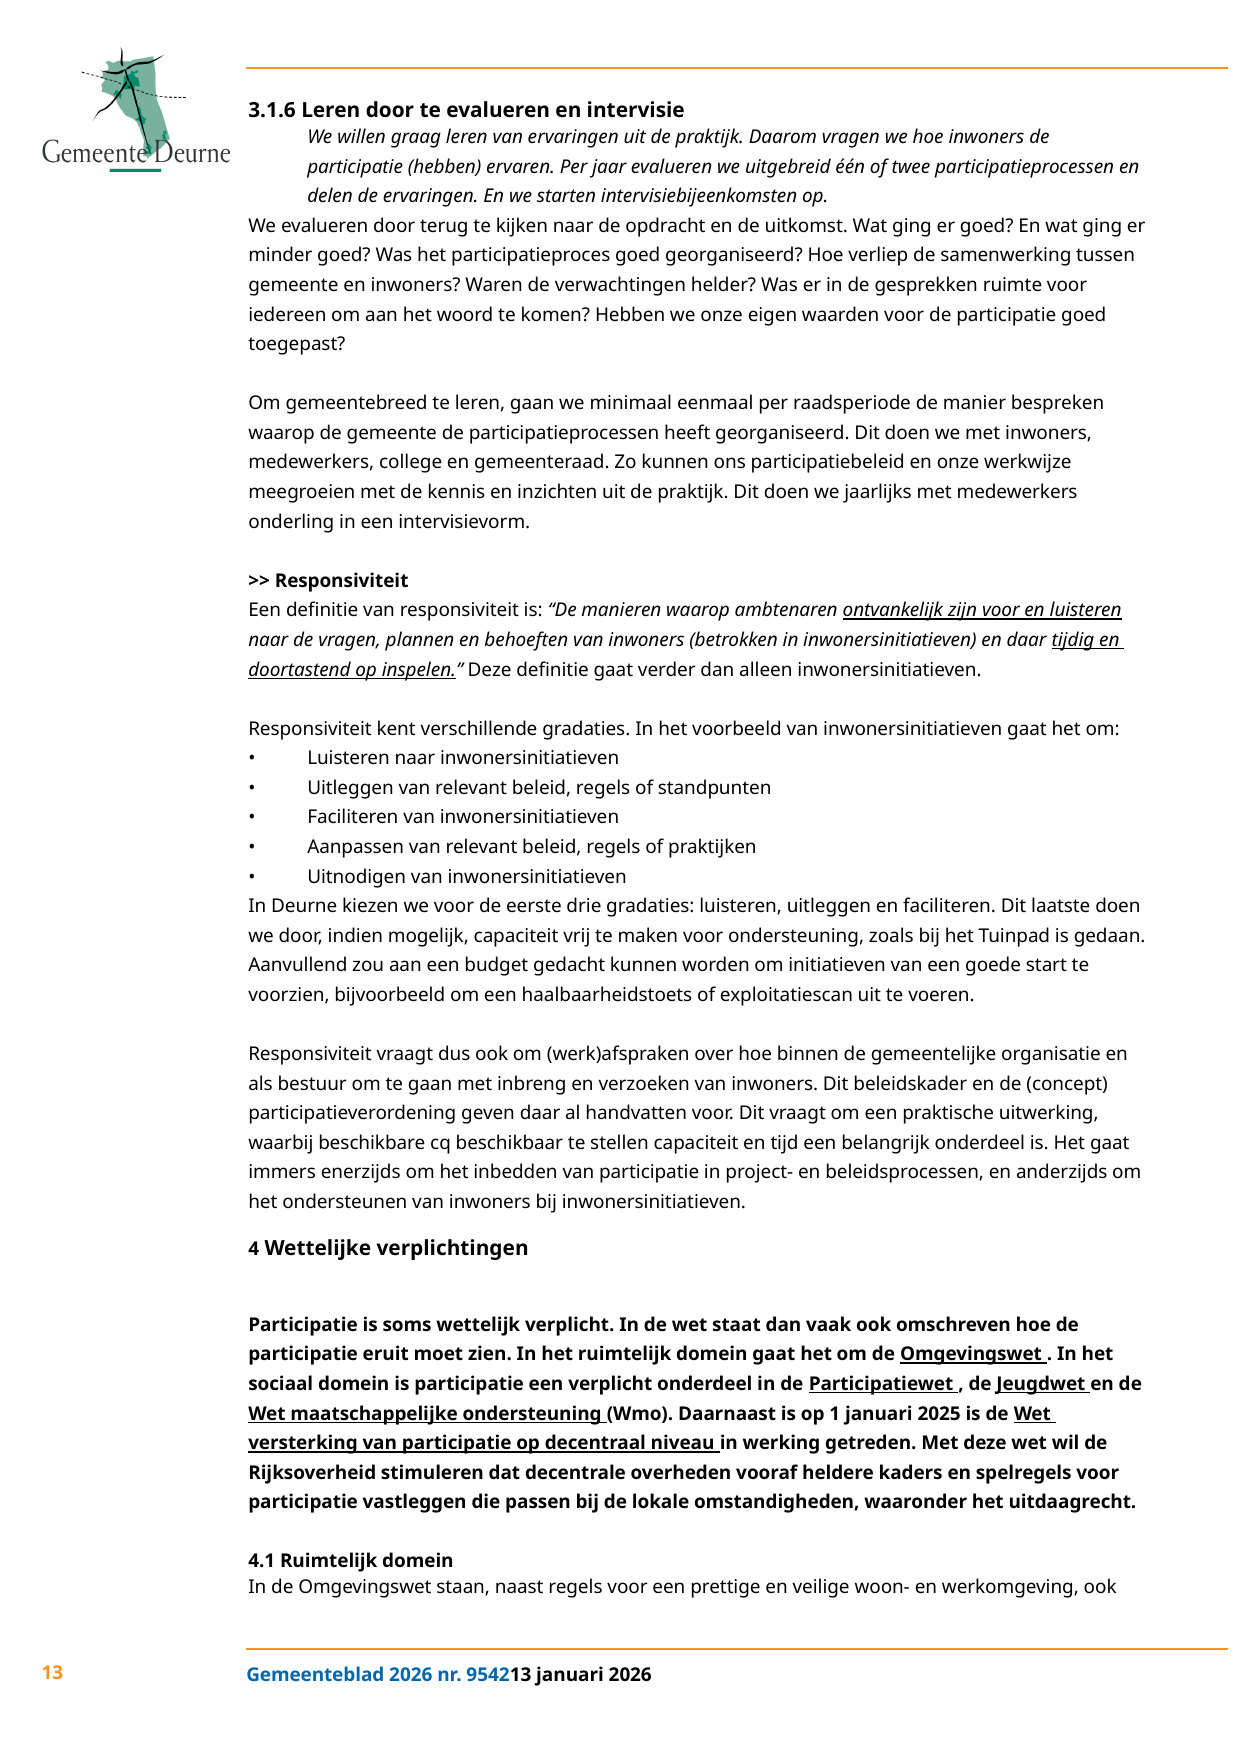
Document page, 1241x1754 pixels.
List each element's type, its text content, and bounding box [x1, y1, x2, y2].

text Om gemeentebreed te leren, gaan we minimaal eenmaal per raadsperiode de manier bespreken waarop de gemeente de participatieprocessen heeft georganiseerd. Dit doen we met inwoners, medewerkers, college en gemeenteraad. Zo kunnen ons participatiebeleid en onze werkwijze meegroeien met de kennis en inzichten uit de praktijk. Dit doen we jaarlijks met medewerkers onderling in een intervisievorm. [248, 389, 1152, 533]
picture [41, 47, 231, 172]
text We evalueren door terug te kijken naar de opdracht en de uitkomst. Wat ging er goed? En wat ging er minder goed? Was het participatieproces goed georganiseerd? Hoe verliep de samenwerking tussen gemeente en inwoners? Waren de verwachtingen helder? Was er in de gesprekken ruimte voor iedereen om aan het woord te komen? Hebben we onze eigen waarden voor de participatie goed toegepast? [248, 212, 1152, 356]
table_header >> Responsiviteit Een definitie van responsiviteit is: “De manieren waarop ambtenaren ontvankelijk zijn voor en luisteren naar de vragen, plannen en behoeften van inwoners (betrokken in inwonersinitiatieven) en daar tijdig en doortastend op inspelen.” Deze definitie gaat verder dan alleen inwonersinitiatieven. Responsiviteit kent verschillende gradaties. In het voorbeeld van inwonersinitiatieven gaat het om: Luisteren naar inwonersinitiatieven Uitleggen van relevant beleid, regels of standpunten Faciliteren van inwonersinitiatieven Aanpassen van relevant beleid, regels of praktijken Uitnodigen van inwonersinitiatieven In Deurne kiezen we voor de eerste drie gradaties: luisteren, uitleggen en faciliteren. Dit laatste doen we door, indien mogelijk, capaciteit vrij te maken voor ondersteuning, zoals bij het Tuinpad is gedaan. Aanvullend zou aan een budget gedacht kunnen worden om initiatieven van een goede start te voorzien, bijvoorbeeld om een haalbaarheidstoets of exploitatiescan uit te voeren. Responsiviteit vraagt dus ook om (werk)afspraken over hoe binnen de gemeentelijke organisatie en als bestuur om te gaan met inbreng en verzoeken van inwoners. Dit beleidskader en de (concept) participatieverordening geven daar al handvatten voor. Dit vraagt om een praktische uitwerking, waarbij beschikbare cq beschikbaar te stellen capaciteit en tijd een belangrijk onderdeel is. Het gaat immers enerzijds om het inbedden van participatie in project- en beleidsprocessen, en anderzijds om het ondersteunen van inwoners bij inwonersinitiatieven. [248, 567, 1152, 1214]
text In de Omgevingswet staan, naast regels voor een prettige en veilige woon- en werkomgeving, ook [248, 1573, 1152, 1599]
text 4.1 Ruimtelijk domein [248, 1548, 1152, 1573]
text Participatie is soms wettelijk verplicht. In de wet staat dan vaak ook omschreven hoe de participatie eruit moet zien. In het ruimtelijk domein gaat het om de Omgevingswet . In het sociaal domein is participatie een verplicht onderdeel in de Participatiewet , de Jeugdwet en de Wet maatschappelijke ondersteuning (Wmo). Daarnaast is op 1 januari 2025 is de Wet versterking van participatie op decentraal niveau in werking getreden. Met deze wet wil de Rijksoverheid stimuleren dat decentrale overheden vooraf heldere kaders en spelregels voor participatie vastleggen die passen bij de lokale omstandigheden, waaronder het uitdaagrecht. [248, 1311, 1152, 1514]
text 4 Wettelijke verplichtingen [248, 1233, 1152, 1262]
text 3.1.6 Leren door te evalueren en intervisie [248, 95, 1152, 123]
list We willen graag leren van ervaringen uit de praktijk. Daarom vragen we hoe inwoners de participatie (hebben) ervaren. Per jaar evalueren we uitgebreid één of twee participatieprocessen en delen de ervaringen. En we starten intervisiebijeenkomsten op. [248, 123, 1152, 208]
